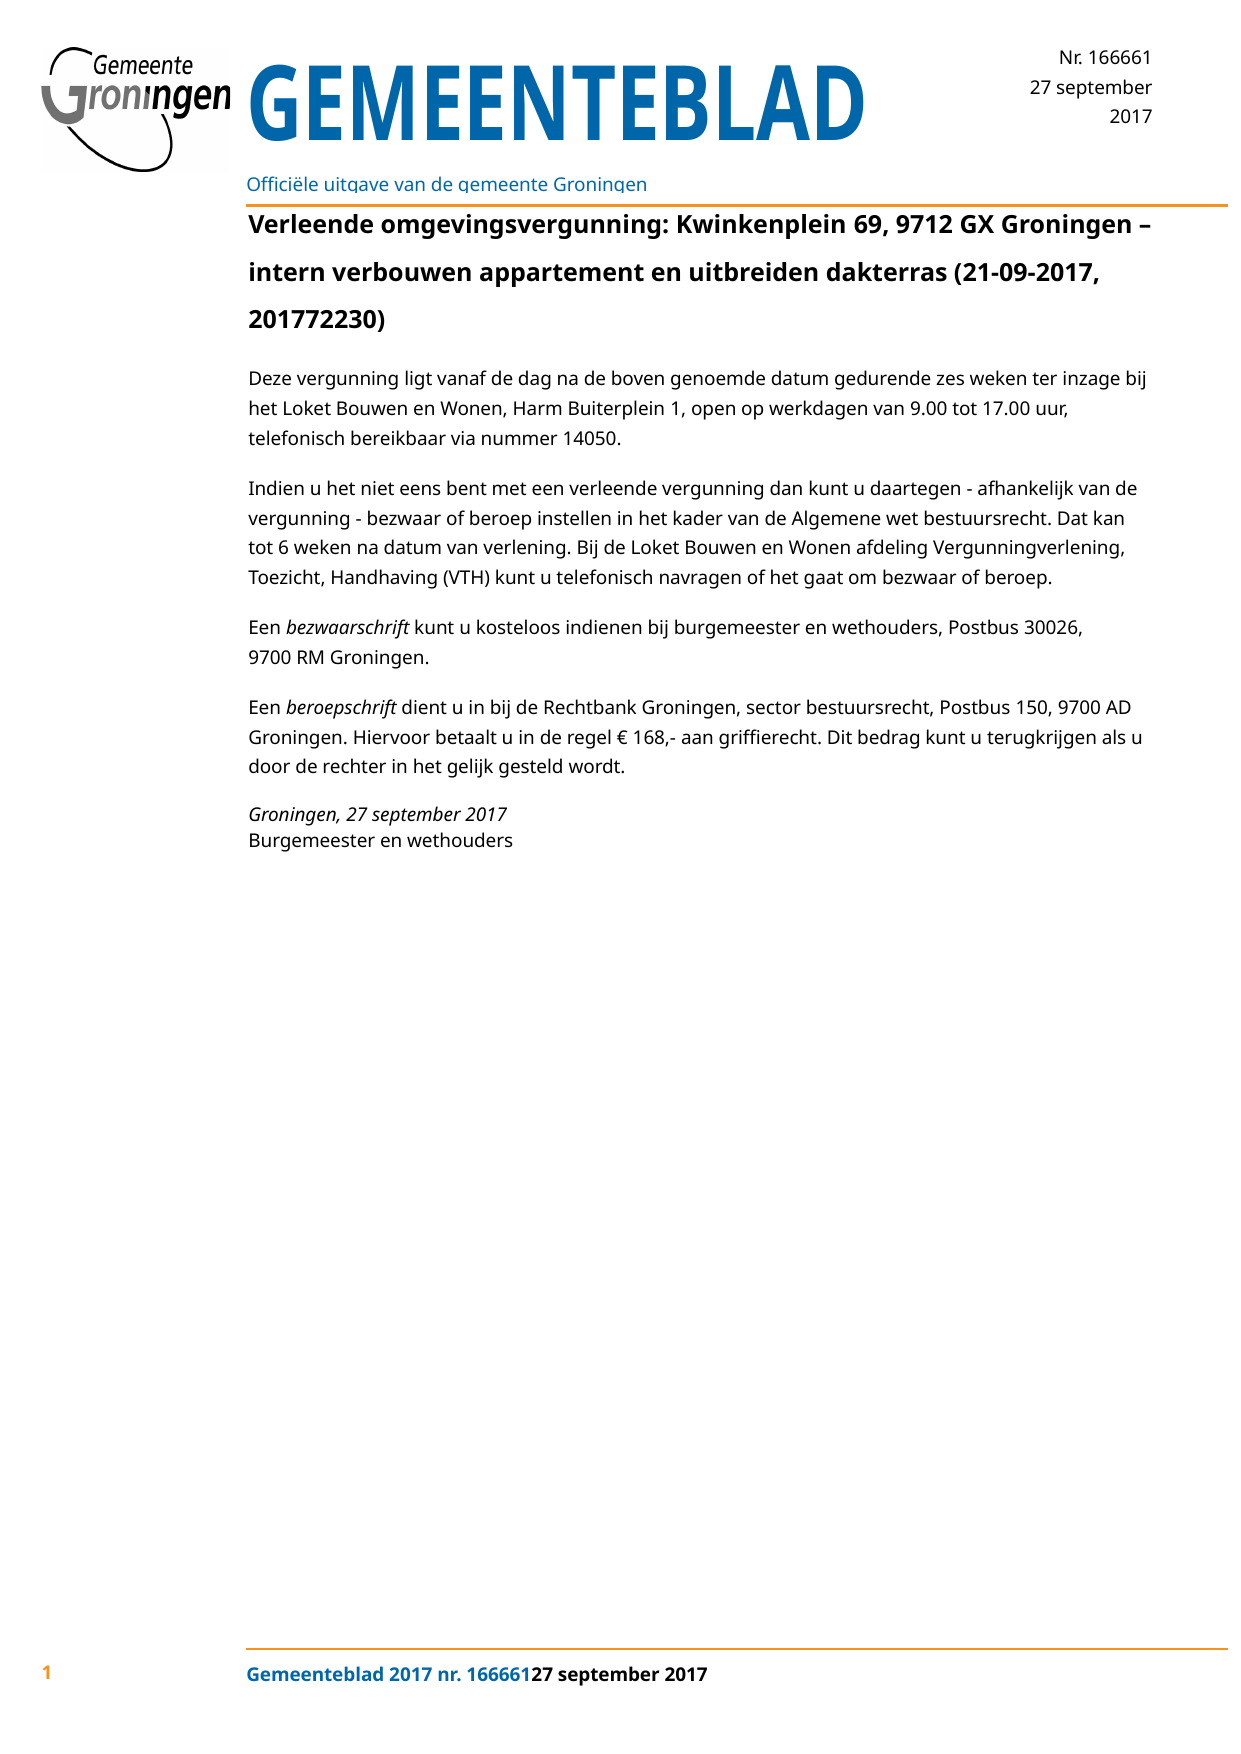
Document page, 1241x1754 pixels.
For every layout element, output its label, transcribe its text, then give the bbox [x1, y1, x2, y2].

text Burgemeester en wethouders [248, 827, 1152, 853]
text Verleende omgevingsvergunning: Kwinkenplein 69, 9712 GX Groningen – intern verbouwen appartement en uitbreiden dakterras (21-09-2017, 201772230) [248, 207, 1152, 336]
picture [41, 47, 231, 172]
text Indien u het niet eens bent met een verleende vergunning dan kunt u daartegen - afhankelijk van de vergunning - bezwaar of beroep instellen in het kader van de Algemene wet bestuursrecht. Dat kan tot 6 weken na datum van verlening. Bij de Loket Bouwen en Wonen afdeling Vergunningverlening, Toezicht, Handhaving (VTH) kunt u telefonisch navragen of het gaat om bezwaar of beroep. [248, 475, 1152, 589]
text Een bezwaarschrift kunt u kosteloos indienen bij burgemeester en wethouders, Postbus 30026, 9700 RM Groningen. [248, 614, 1152, 669]
text Deze vergunning ligt vanaf de dag na de boven genoemde datum gedurende zes weken ter inzage bij het Loket Bouwen en Wonen, Harm Buiterplein 1, open op werkdagen van 9.00 tot 17.00 uur, telefonisch bereikbaar via nummer 14050. [248, 366, 1152, 450]
text Een beroepschrift dient u in bij de Rechtbank Groningen, sector bestuursrecht, Postbus 150, 9700 AD Groningen. Hiervoor betaalt u in de regel € 168,- aan griffierecht. Dit bedrag kunt u terugkrijgen als u door de rechter in het gelijk gesteld wordt. [248, 694, 1152, 779]
text Groningen, 27 september 2017 [248, 801, 1152, 827]
